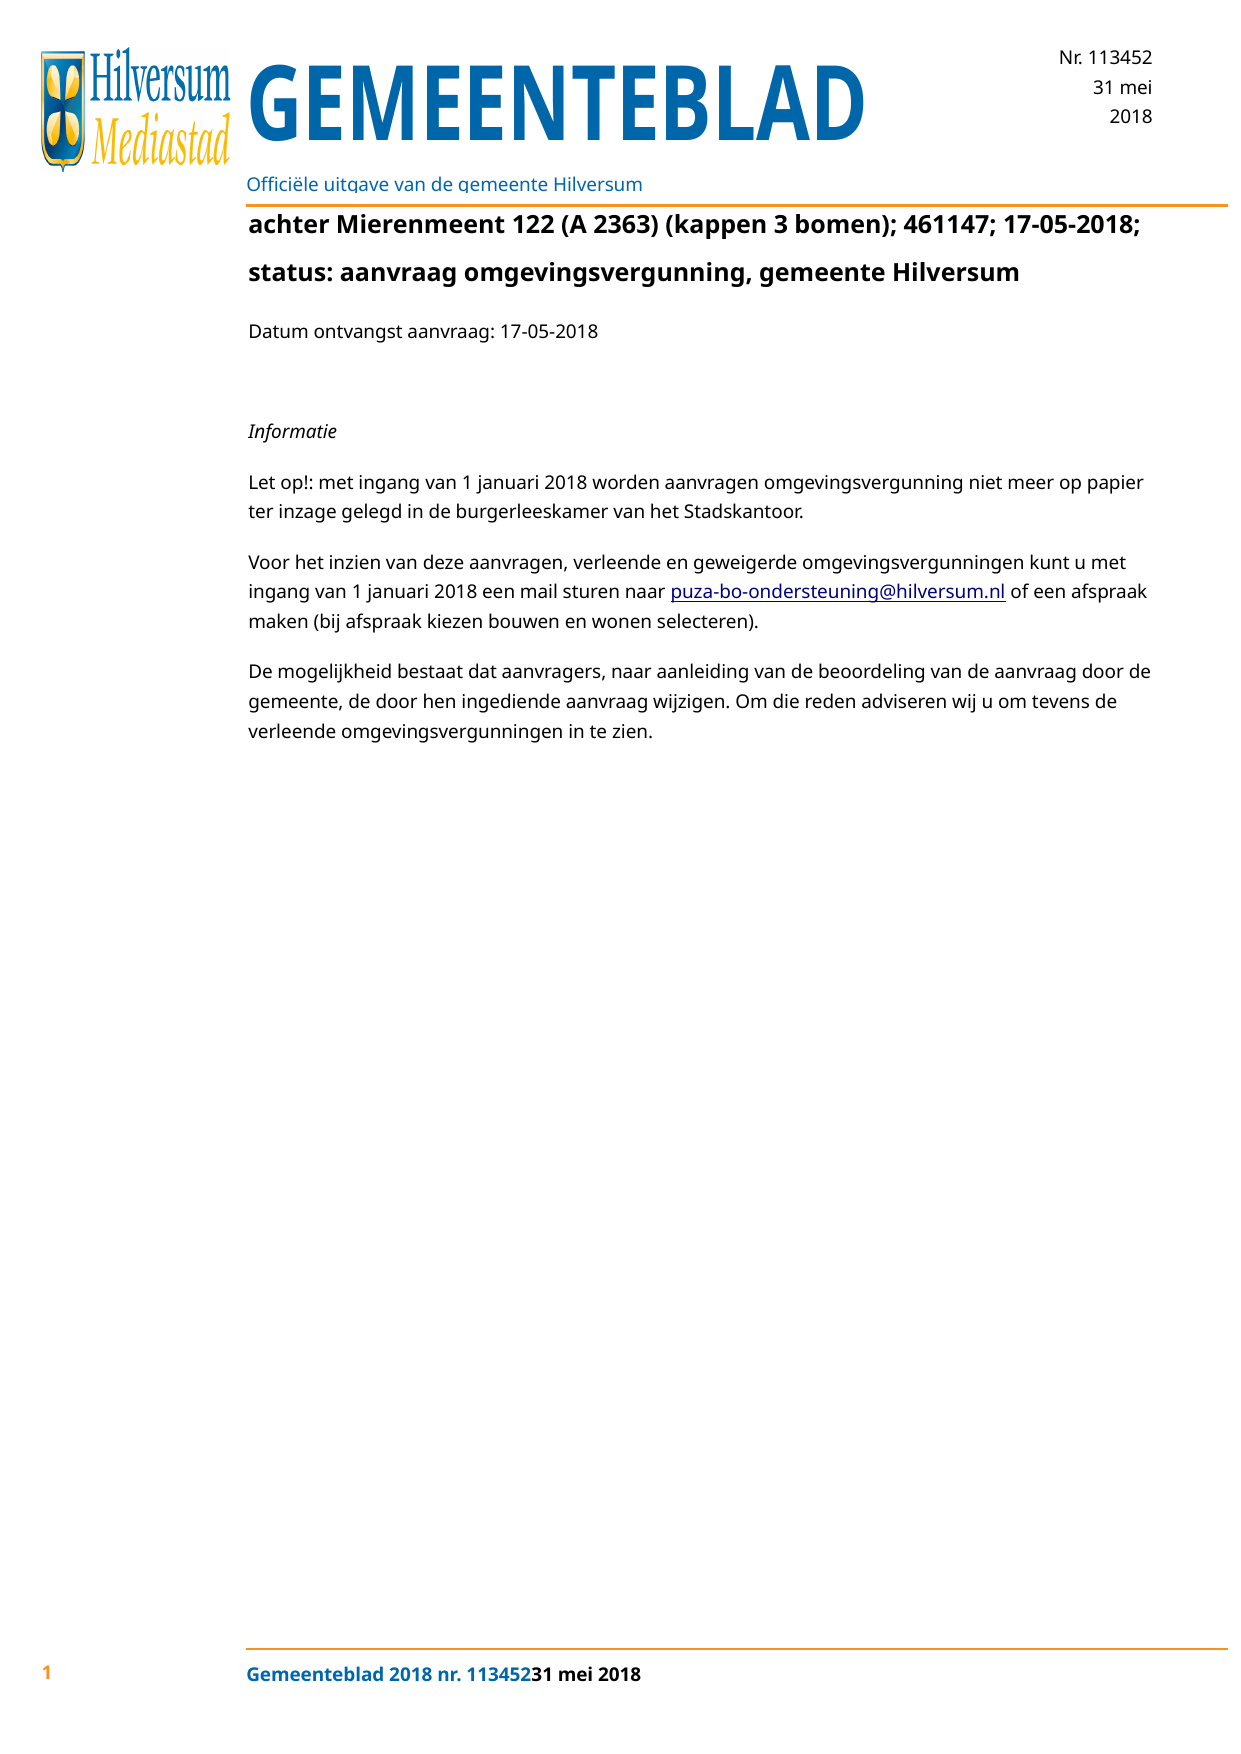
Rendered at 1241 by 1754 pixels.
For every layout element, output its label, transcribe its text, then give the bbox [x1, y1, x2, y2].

text Informatie [248, 419, 1152, 444]
text De mogelijkheid bestaat dat aanvragers, naar aanleiding van de beoordeling van de aanvraag door de gemeente, de door hen ingediende aanvraag wijzigen. Om die reden adviseren wij u om tevens de verleende omgevingsvergunningen in te zien. [248, 659, 1152, 744]
picture [41, 47, 231, 172]
text Let op!: met ingang van 1 januari 2018 worden aanvragen omgevingsvergunning niet meer op papier ter inzage gelegd in de burgerleeskamer van het Stadskantoor. [248, 469, 1152, 524]
text Datum ontvangst aanvraag: 17-05-2018 [248, 318, 1152, 344]
text Voor het inzien van deze aanvragen, verleende en geweigerde omgevingsvergunningen kunt u met ingang van 1 januari 2018 een mail sturen naar puza-bo-ondersteuning@hilversum.nl of een afspraak maken (bij afspraak kiezen bouwen en wonen selecteren). [248, 549, 1152, 634]
text achter Mierenmeent 122 (A 2363) (kappen 3 bomen); 461147; 17-05-2018; status: aanvraag omgevingsvergunning, gemeente Hilversum [248, 207, 1152, 288]
